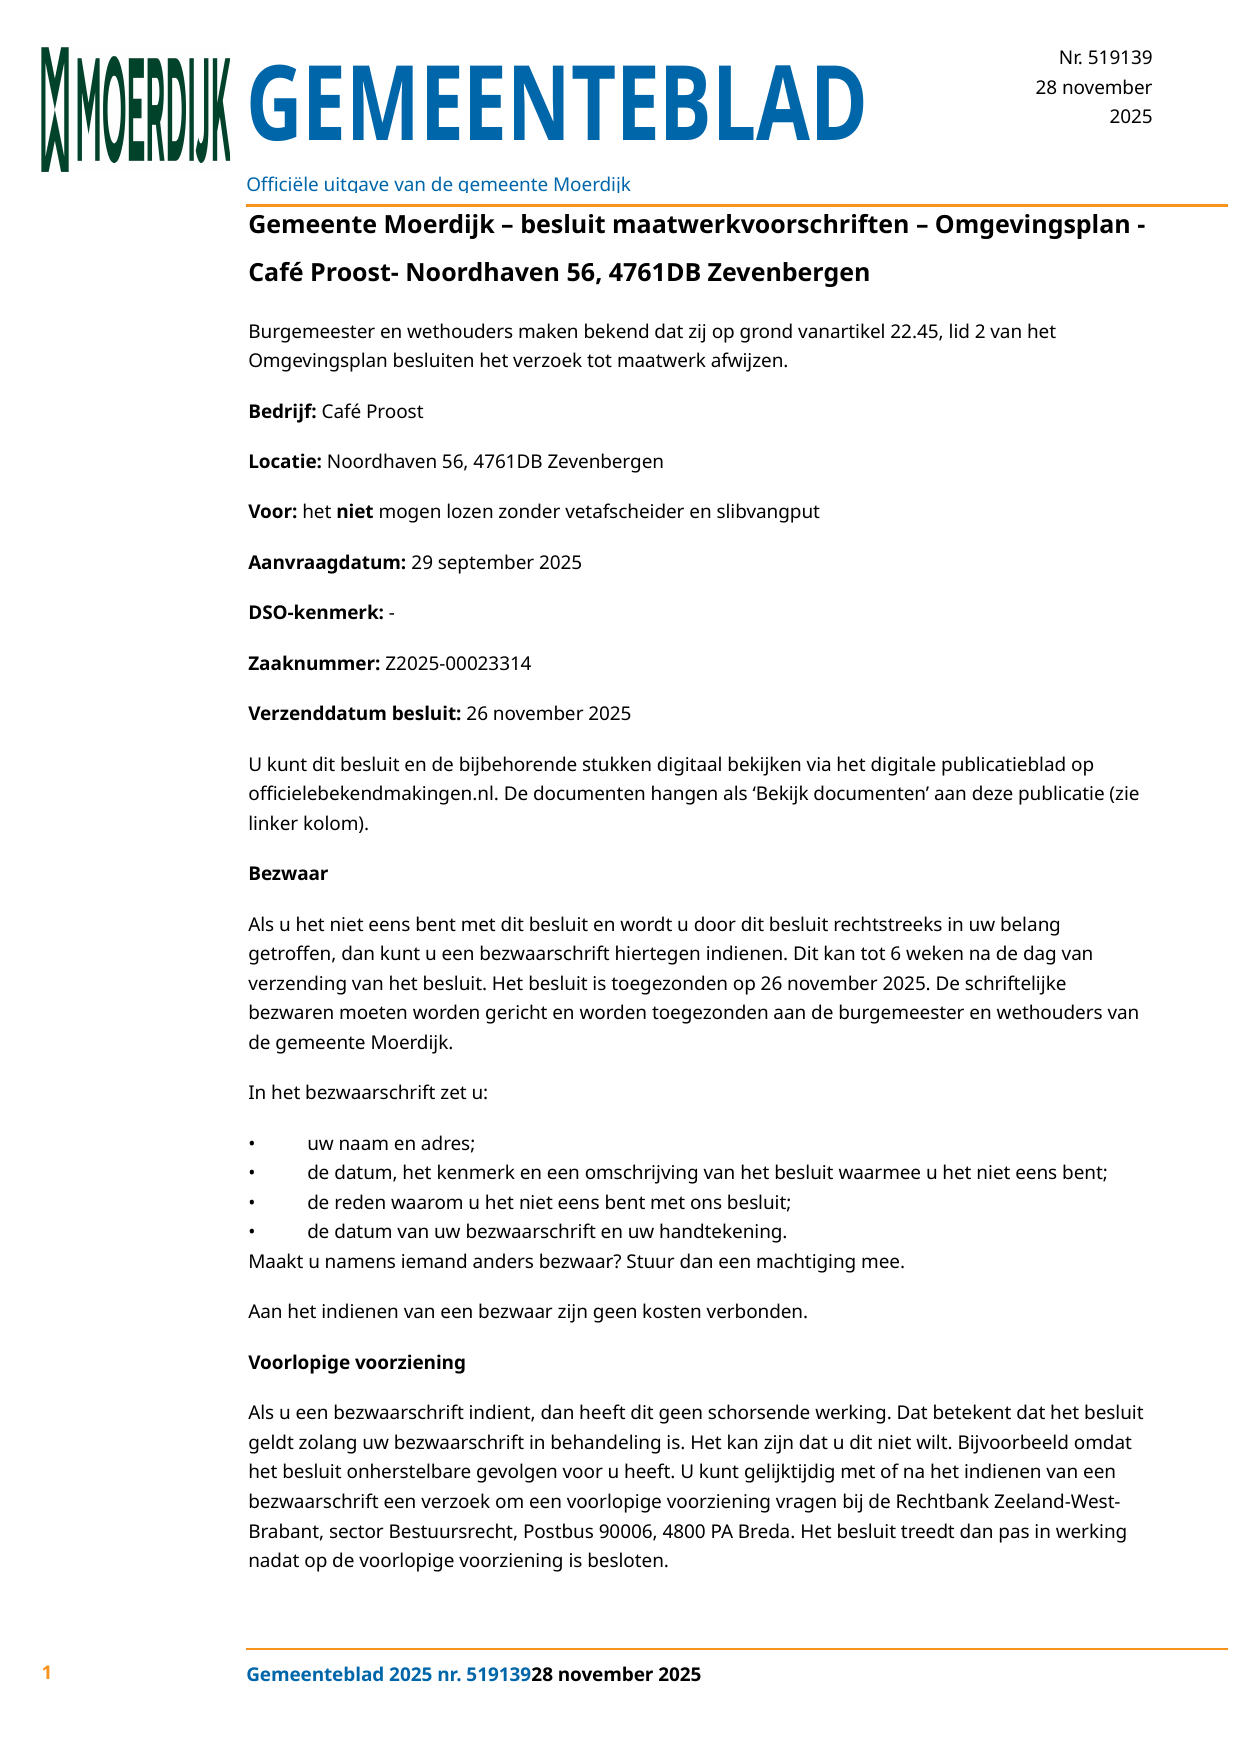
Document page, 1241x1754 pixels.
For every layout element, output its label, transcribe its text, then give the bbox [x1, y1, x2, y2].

text Als u het niet eens bent met dit besluit en wordt u door dit besluit rechtstreeks in uw belang getroffen, dan kunt u een bezwaarschrift hiertegen indienen. Dit kan tot 6 weken na de dag van verzending van het besluit. Het besluit is toegezonden op 26 november 2025. De schriftelijke bezwaren moeten worden gericht en worden toegezonden aan de burgemeester en wethouders van de gemeente Moerdijk. [248, 911, 1152, 1055]
text Zaaknummer: Z2025-00023314 [248, 650, 1152, 676]
text DSO-kenmerk: - [248, 599, 1152, 625]
text Aanvraagdatum: 29 september 2025 [248, 549, 1152, 575]
text Verzenddatum besluit: 26 november 2025 [248, 700, 1152, 726]
text In het bezwaarschrift zet u: [248, 1079, 1152, 1105]
text Voor: het niet mogen lozen zonder vetafscheider en slibvangput [248, 499, 1152, 524]
text U kunt dit besluit en de bijbehorende stukken digitaal bekijken via het digitale publicatieblad op officielebekendmakingen.nl. De documenten hangen als ‘Bekijk documenten’ aan deze publicatie (zie linker kolom). [248, 751, 1152, 836]
list de datum, het kenmerk en een omschrijving van het besluit waarmee u het niet eens bent; [248, 1159, 1152, 1185]
list de reden waarom u het niet eens bent met ons besluit; [248, 1189, 1152, 1215]
text Bedrijf: Café Proost [248, 398, 1152, 424]
text Maakt u namens iemand anders bezwaar? Stuur dan een machtiging mee. [248, 1248, 1152, 1274]
text Voorlopige voorziening [248, 1349, 1152, 1375]
text Aan het indienen van een bezwaar zijn geen kosten verbonden. [248, 1299, 1152, 1324]
text Gemeente Moerdijk – besluit maatwerkvoorschriften – Omgevingsplan - Café Proost- Noordhaven 56, 4761DB Zevenbergen [248, 207, 1152, 288]
text Burgemeester en wethouders maken bekend dat zij op grond vanartikel 22.45, lid 2 van het Omgevingsplan besluiten het verzoek tot maatwerk afwijzen. [248, 318, 1152, 373]
list uw naam en adres; [248, 1130, 1152, 1156]
list de datum van uw bezwaarschrift en uw handtekening. [248, 1219, 1152, 1244]
text Als u een bezwaarschrift indient, dan heeft dit geen schorsende werking. Dat betekent dat het besluit geldt zolang uw bezwaarschrift in behandeling is. Het kan zijn dat u dit niet wilt. Bijvoorbeeld omdat het besluit onherstelbare gevolgen voor u heeft. U kunt gelijktijdig met of na het indienen van een bezwaarschrift een verzoek om een voorlopige voorziening vragen bij de Rechtbank Zeeland-West-Brabant, sector Bestuursrecht, Postbus 90006, 4800 PA Breda. Het besluit treedt dan pas in werking nadat op de voorlopige voorziening is besloten. [248, 1399, 1152, 1573]
text Bezwaar [248, 860, 1152, 886]
text Locatie: Noordhaven 56, 4761DB Zevenbergen [248, 448, 1152, 474]
picture [41, 47, 231, 172]
